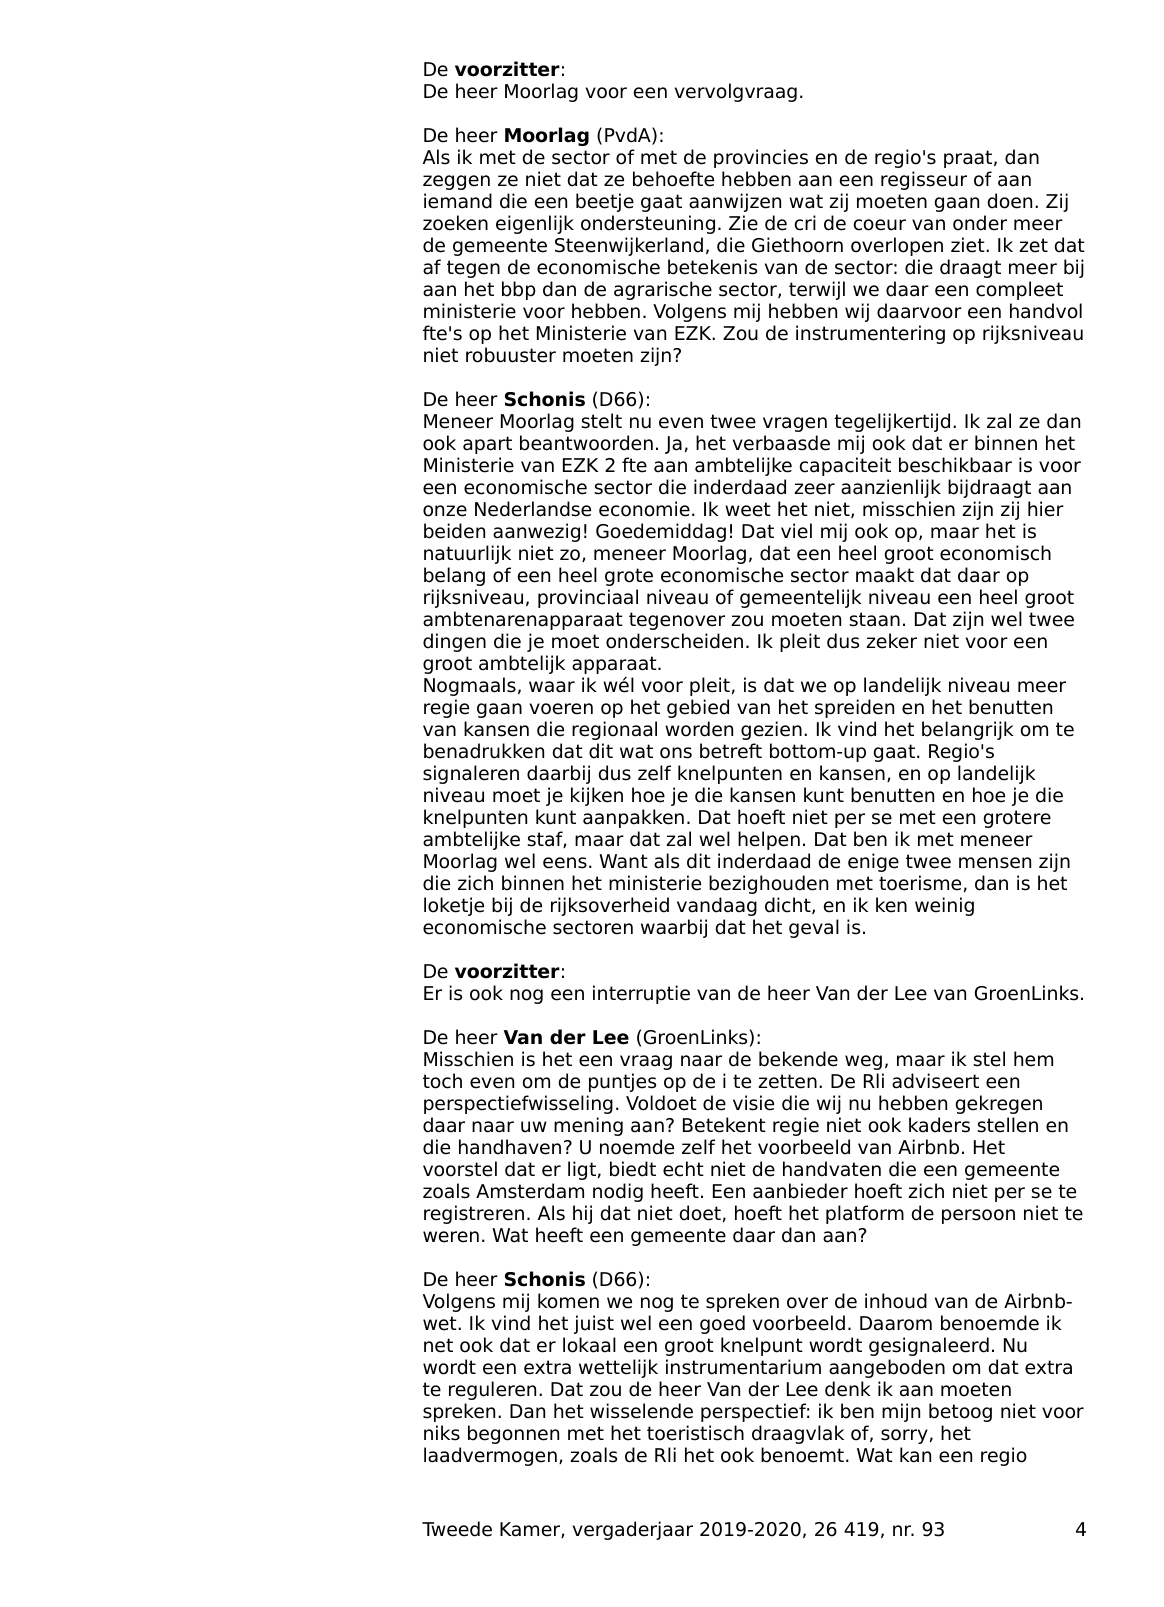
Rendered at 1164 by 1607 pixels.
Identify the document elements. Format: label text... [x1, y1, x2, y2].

text De heer Moorlag voor een vervolgvraag. [422, 81, 1087, 103]
text De heer Schonis (D66): [422, 389, 1087, 411]
text De heer Van der Lee (GroenLinks): [422, 1027, 1087, 1049]
text Als ik met de sector of met de provincies en de regio's praat, dan zeggen ze niet dat ze behoefte hebben aan een regisseur of aan iemand die een beetje gaat aanwijzen wat zij moeten gaan doen. Zij zoeken eigenlijk ondersteuning. Zie de cri de coeur van onder meer de gemeente Steenwijkerland, die Giethoorn overlopen ziet. Ik zet dat af tegen de economische betekenis van de sector: die draagt meer bij aan het bbp dan de agrarische sector, terwijl we daar een compleet ministerie voor hebben. Volgens mij hebben wij daarvoor een handvol fte's op het Ministerie van EZK. Zou de instrumentering op rijksniveau niet robuuster moeten zijn? [422, 147, 1087, 367]
text Misschien is het een vraag naar de bekende weg, maar ik stel hem toch even om de puntjes op de i te zetten. De Rli adviseert een perspectiefwisseling. Voldoet de visie die wij nu hebben gekregen daar naar uw mening aan? Betekent regie niet ook kaders stellen en die handhaven? U noemde zelf het voorbeeld van Airbnb. Het voorstel dat er ligt, biedt echt niet de handvaten die een gemeente zoals Amsterdam nodig heeft. Een aanbieder hoeft zich niet per se te registreren. Als hij dat niet doet, hoeft het platform de persoon niet te weren. Wat heeft een gemeente daar dan aan? [422, 1049, 1087, 1247]
text Volgens mij komen we nog te spreken over de inhoud van de Airbnb-wet. Ik vind het juist wel een goed voorbeeld. Daarom benoemde ik net ook dat er lokaal een groot knelpunt wordt gesignaleerd. Nu wordt een extra wettelijk instrumentarium aangeboden om dat extra te reguleren. Dat zou de heer Van der Lee denk ik aan moeten spreken. Dan het wisselende perspectief: ik ben mijn betoog niet voor niks begonnen met het toeristisch draagvlak of, sorry, het laadvermogen, zoals de Rli het ook benoemt. Wat kan een regio [422, 1291, 1087, 1467]
text Meneer Moorlag stelt nu even twee vragen tegelijkertijd. Ik zal ze dan ook apart beantwoorden. Ja, het verbaasde mij ook dat er binnen het Ministerie van EZK 2 fte aan ambtelijke capaciteit beschikbaar is voor een economische sector die inderdaad zeer aanzienlijk bijdraagt aan onze Nederlandse economie. Ik weet het niet, misschien zijn zij hier beiden aanwezig! Goedemiddag! Dat viel mij ook op, maar het is natuurlijk niet zo, meneer Moorlag, dat een heel groot economisch belang of een heel grote economische sector maakt dat daar op rijksniveau, provinciaal niveau of gemeentelijk niveau een heel groot ambtenarenapparaat tegenover zou moeten staan. Dat zijn wel twee dingen die je moet onderscheiden. Ik pleit dus zeker niet voor een groot ambtelijk apparaat. [422, 411, 1087, 675]
text De heer Moorlag (PvdA): [422, 125, 1087, 147]
text De heer Schonis (D66): [422, 1269, 1087, 1291]
text De voorzitter: [422, 59, 1087, 81]
text Er is ook nog een interruptie van de heer Van der Lee van GroenLinks. [422, 983, 1087, 1005]
text De voorzitter: [422, 961, 1087, 983]
text Nogmaals, waar ik wél voor pleit, is dat we op landelijk niveau meer regie gaan voeren op het gebied van het spreiden en het benutten van kansen die regionaal worden gezien. Ik vind het belangrijk om te benadrukken dat dit wat ons betreft bottom-up gaat. Regio's signaleren daarbij dus zelf knelpunten en kansen, en op landelijk niveau moet je kijken hoe je die kansen kunt benutten en hoe je die knelpunten kunt aanpakken. Dat hoeft niet per se met een grotere ambtelijke staf, maar dat zal wel helpen. Dat ben ik met meneer Moorlag wel eens. Want als dit inderdaad de enige twee mensen zijn die zich binnen het ministerie bezighouden met toerisme, dan is het loketje bij de rijksoverheid vandaag dicht, en ik ken weinig economische sectoren waarbij dat het geval is. [422, 675, 1087, 939]
